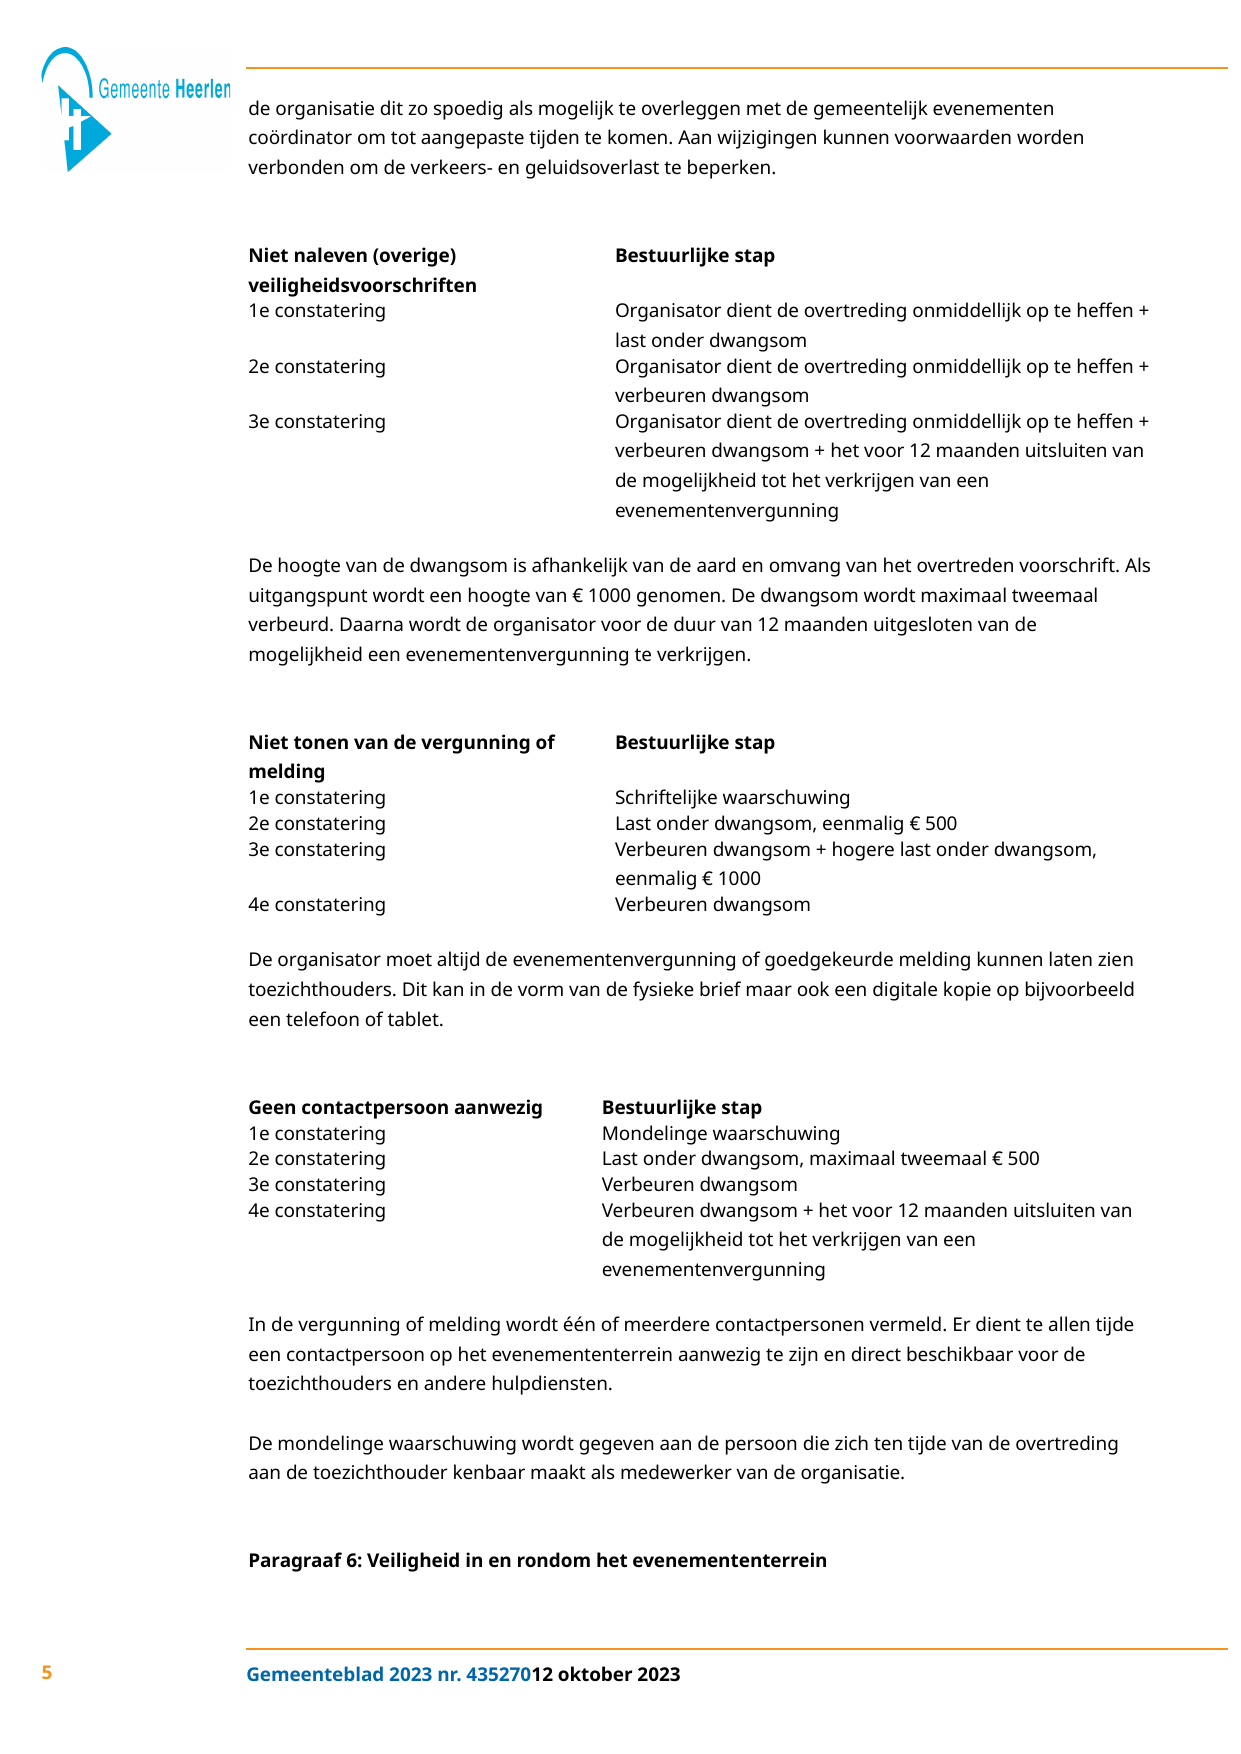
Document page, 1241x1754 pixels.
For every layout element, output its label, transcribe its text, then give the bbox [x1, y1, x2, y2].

table_cell Organisator dient de overtreding onmiddellijk op te heffen + verbeuren dwangsom [615, 353, 1152, 408]
table_cell Organisator dient de overtreding onmiddellijk op te heffen + last onder dwangsom [615, 298, 1152, 353]
table_cell 2e constatering [248, 353, 615, 408]
table_cell De organisator moet altijd de evenementenvergunning of goedgekeurde melding kunnen laten zien toezichthouders. Dit kan in de vorm van de fysieke brief maar ook een digitale kopie op bijvoorbeeld een telefoon of tablet. [248, 917, 1152, 1061]
table_header Bestuurlijke stap [615, 242, 1152, 297]
text Paragraaf 6: Veiligheid in en rondom het evenemententerrein [248, 1547, 1152, 1573]
table_cell Verbeuren dwangsom + het voor 12 maanden uitsluiten van de mogelijkheid tot het verkrijgen van een evenementenvergunning [602, 1197, 1152, 1282]
table_header Bestuurlijke stap [602, 1094, 1152, 1120]
table_header Bestuurlijke stap [615, 729, 1152, 784]
table_cell In de vergunning of melding wordt één of meerdere contactpersonen vermeld. Er dient te allen tijde een contactpersoon op het evenemententerrein aanwezig te zijn en direct beschikbaar voor de toezichthouders en andere hulpdiensten. De mondelinge waarschuwing wordt gegeven aan de persoon die zich ten tijde van de overtreding aan de toezichthouder kenbaar maakt als medewerker van de organisatie. [248, 1282, 1152, 1514]
table_cell Verbeuren dwangsom [602, 1171, 1152, 1197]
table_header Niet tonen van de vergunning of melding [248, 729, 615, 784]
table_cell 2e constatering [248, 810, 615, 836]
table_cell Last onder dwangsom, maximaal tweemaal € 500 [602, 1145, 1152, 1171]
table_cell 2e constatering [248, 1145, 602, 1171]
table_cell 1e constatering [248, 1120, 602, 1145]
table_cell Schriftelijke waarschuwing [615, 785, 1152, 810]
picture [41, 47, 231, 172]
table_cell 4e constatering [248, 1197, 602, 1282]
table_cell 3e constatering [248, 408, 615, 523]
table_cell Last onder dwangsom, eenmalig € 500 [615, 810, 1152, 836]
table_cell Mondelinge waarschuwing [602, 1120, 1152, 1145]
picture [41, 47, 59, 70]
table_header Niet naleven (overige) veiligheidsvoorschriften [248, 242, 615, 297]
table_cell 1e constatering [248, 785, 615, 810]
table_cell 3e constatering [248, 1171, 602, 1197]
table_header Geen contactpersoon aanwezig [248, 1094, 602, 1120]
table_cell Organisator dient de overtreding onmiddellijk op te heffen + verbeuren dwangsom + het voor 12 maanden uitsluiten van de mogelijkheid tot het verkrijgen van een evenementenvergunning [615, 408, 1152, 523]
table_cell 3e constatering [248, 836, 615, 891]
table_cell 4e constatering [248, 891, 615, 917]
table_cell Verbeuren dwangsom [615, 891, 1152, 917]
table_cell Verbeuren dwangsom + hogere last onder dwangsom, eenmalig € 1000 [615, 836, 1152, 891]
table_cell de organisatie dit zo spoedig als mogelijk te overleggen met de gemeentelijk evenementen coördinator om tot aangepaste tijden te komen. Aan wijzigingen kunnen voorwaarden worden verbonden om de verkeers- en geluidsoverlast te beperken. [248, 95, 1152, 209]
table_cell 1e constatering [248, 298, 615, 353]
table_cell De hoogte van de dwangsom is afhankelijk van de aard en omvang van het overtreden voorschrift. Als uitgangspunt wordt een hoogte van € 1000 genomen. De dwangsom wordt maximaal tweemaal verbeurd. Daarna wordt de organisator voor de duur van 12 maanden uitgesloten van de mogelijkheid een evenementenvergunning te verkrijgen. [248, 523, 1152, 696]
